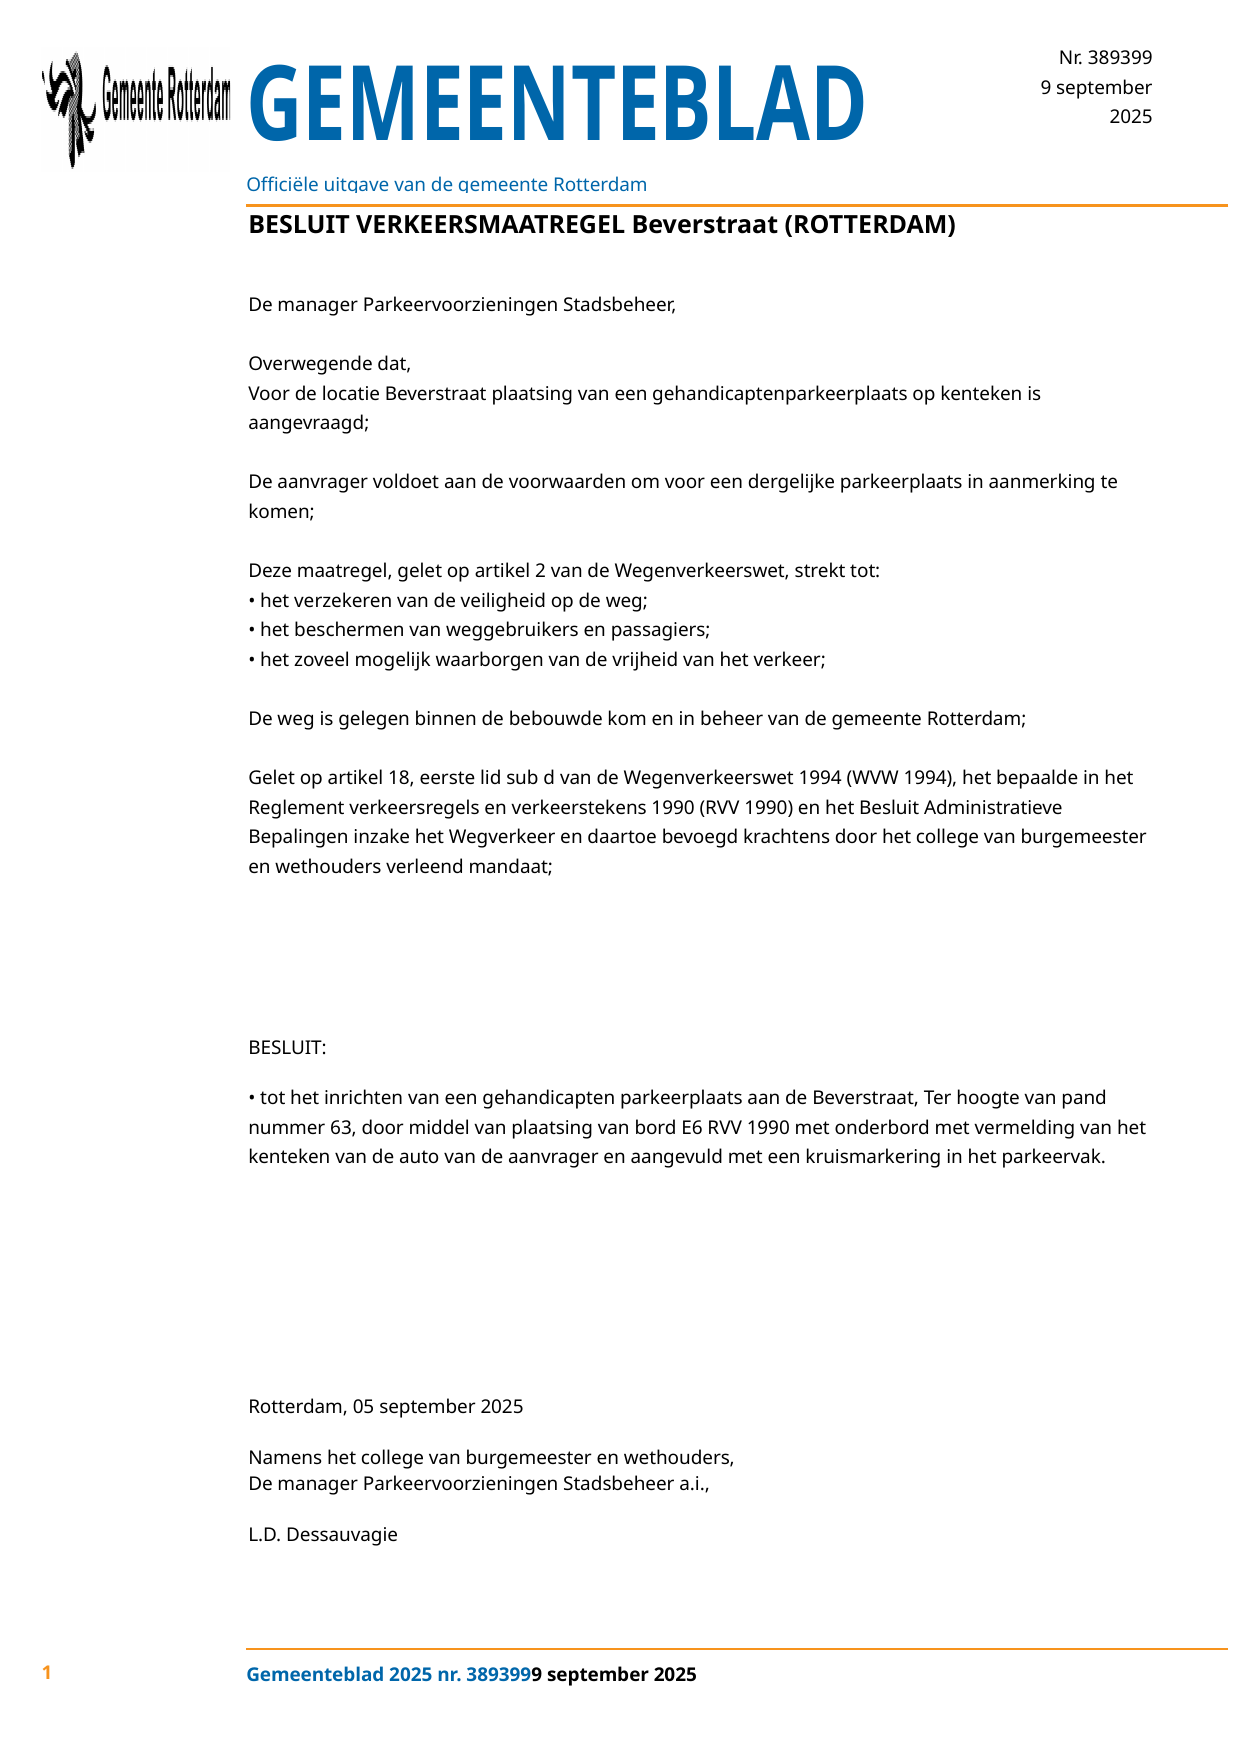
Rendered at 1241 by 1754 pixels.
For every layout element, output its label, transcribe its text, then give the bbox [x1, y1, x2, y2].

text • tot het inrichten van een gehandicapten parkeerplaats aan de Beverstraat, Ter hoogte van pand nummer 63, door middel van plaatsing van bord E6 RVV 1990 met onderbord met vermelding van het kenteken van de auto van de aanvrager en aangevuld met een kruismarkering in het parkeervak. [248, 1084, 1152, 1169]
picture [41, 47, 231, 172]
text BESLUIT: [248, 1034, 1152, 1060]
text De aanvrager voldoet aan de voorwaarden om voor een dergelijke parkeerplaats in aanmerking te komen; [248, 468, 1152, 524]
text • het beschermen van weggebruikers en passagiers; [248, 616, 1152, 642]
text • het zoveel mogelijk waarborgen van de vrijheid van het verkeer; [248, 646, 1152, 672]
text Deze maatregel, gelet op artikel 2 van de Wegenverkeerswet, strekt tot: [248, 557, 1152, 583]
text Overwegende dat, [248, 350, 1152, 376]
text BESLUIT VERKEERSMAATREGEL Beverstraat (ROTTERDAM) [248, 207, 1152, 241]
text L.D. Dessauvagie [248, 1522, 1152, 1547]
text Rotterdam, 05 september 2025 [248, 1393, 1152, 1419]
text • het verzekeren van de veiligheid op de weg; [248, 587, 1152, 613]
text Namens het college van burgemeester en wethouders, [248, 1444, 1152, 1470]
text De weg is gelegen binnen de bebouwde kom en in beheer van de gemeente Rotterdam; [248, 705, 1152, 731]
text De manager Parkeervoorzieningen Stadsbeheer, [248, 291, 1152, 317]
text De manager Parkeervoorzieningen Stadsbeheer a.i., [248, 1470, 1152, 1496]
text Voor de locatie Beverstraat plaatsing van een gehandicaptenparkeerplaats op kenteken is aangevraagd; [248, 380, 1152, 435]
text Gelet op artikel 18, eerste lid sub d van de Wegenverkeerswet 1994 (WVW 1994), het bepaalde in het Reglement verkeersregels en verkeerstekens 1990 (RVV 1990) en het Besluit Administratieve Bepalingen inzake het Wegverkeer en daartoe bevoegd krachtens door het college van burgemeester en wethouders verleend mandaat; [248, 764, 1152, 879]
